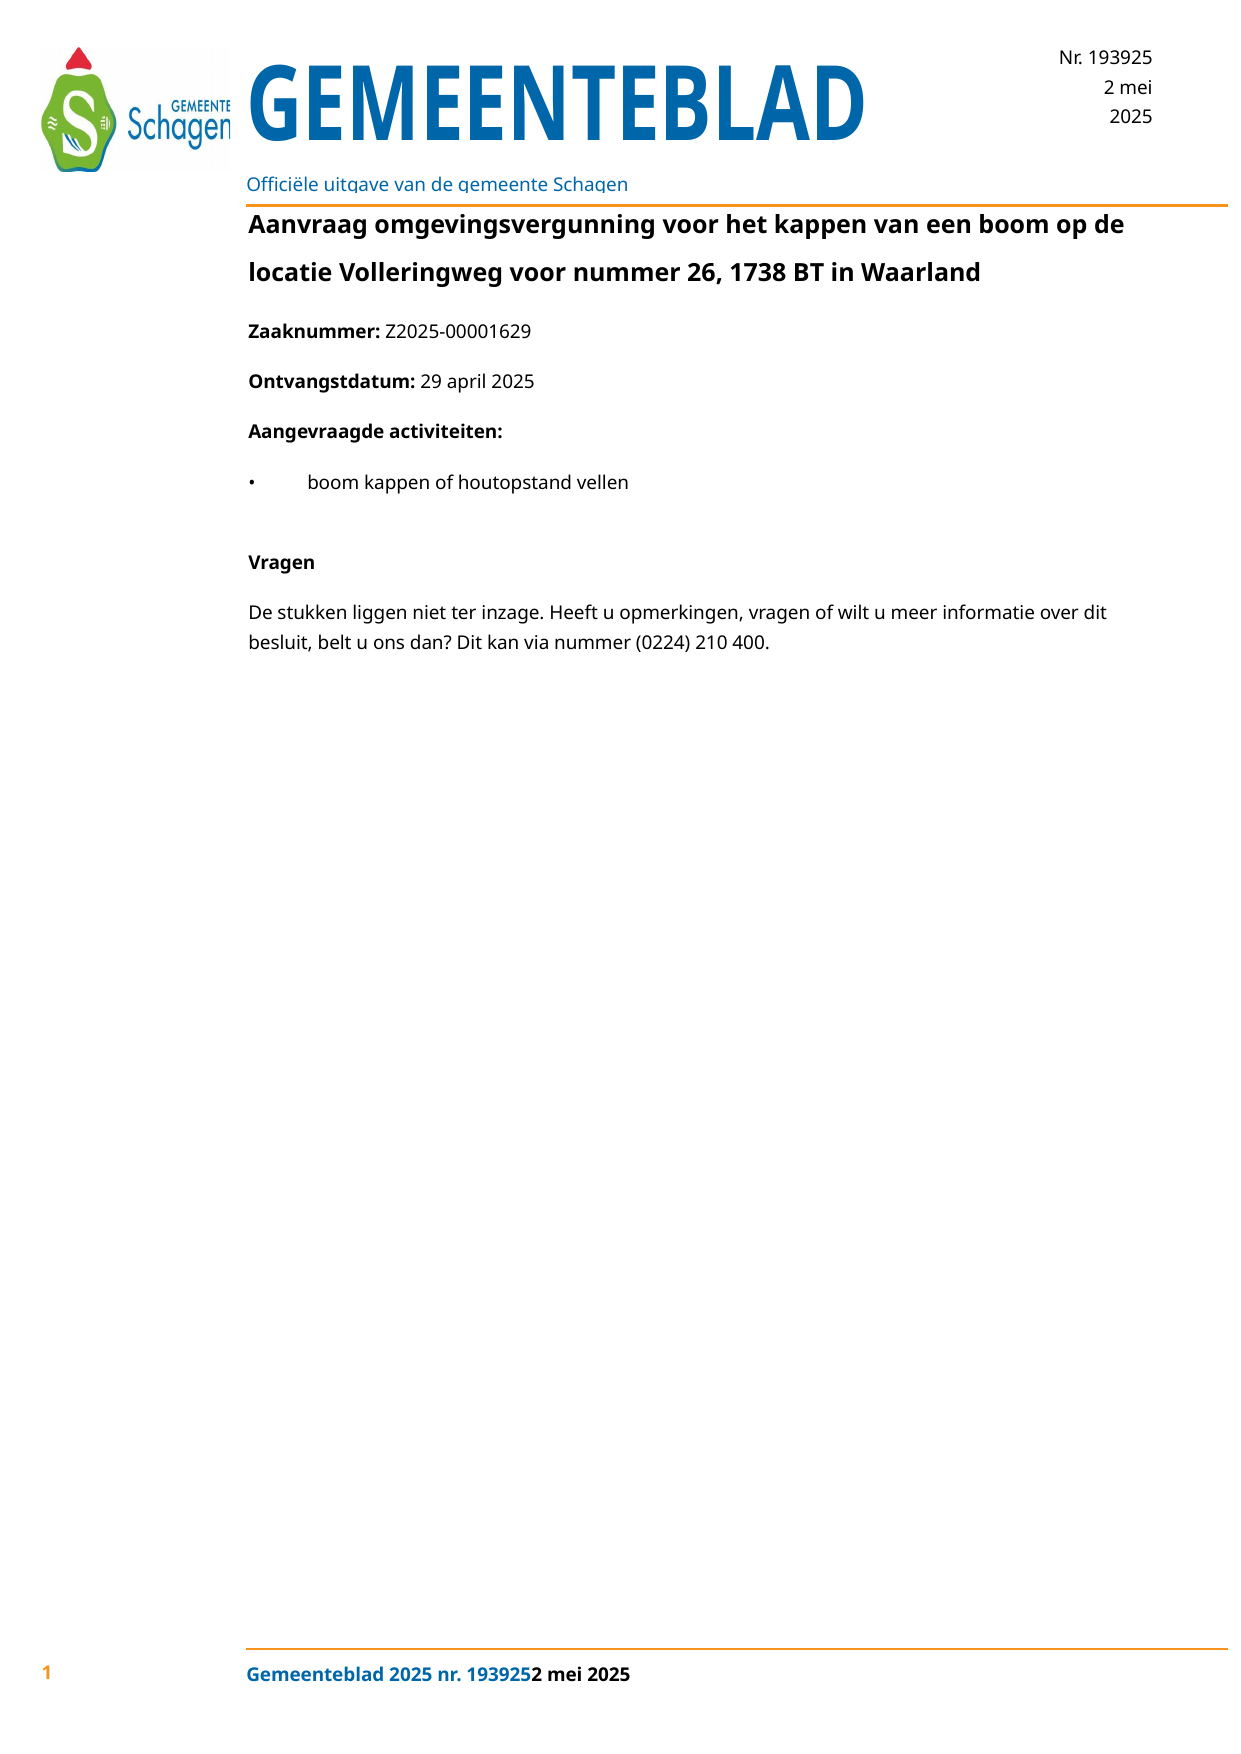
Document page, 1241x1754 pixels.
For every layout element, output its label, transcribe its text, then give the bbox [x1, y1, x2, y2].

text Vragen [248, 549, 1152, 575]
picture [41, 47, 231, 172]
text Aangevraagde activiteiten: [248, 419, 1152, 444]
text Aanvraag omgevingsvergunning voor het kappen van een boom op de locatie Volleringweg voor nummer 26, 1738 BT in Waarland [248, 207, 1152, 288]
list boom kappen of houtopstand vellen [248, 469, 1152, 495]
text Zaaknummer: Z2025-00001629 [248, 318, 1152, 344]
text Ontvangstdatum: 29 april 2025 [248, 368, 1152, 394]
text De stukken liggen niet ter inzage. Heeft u opmerkingen, vragen of wilt u meer informatie over dit besluit, belt u ons dan? Dit kan via nummer (0224) 210 400. [248, 599, 1152, 655]
